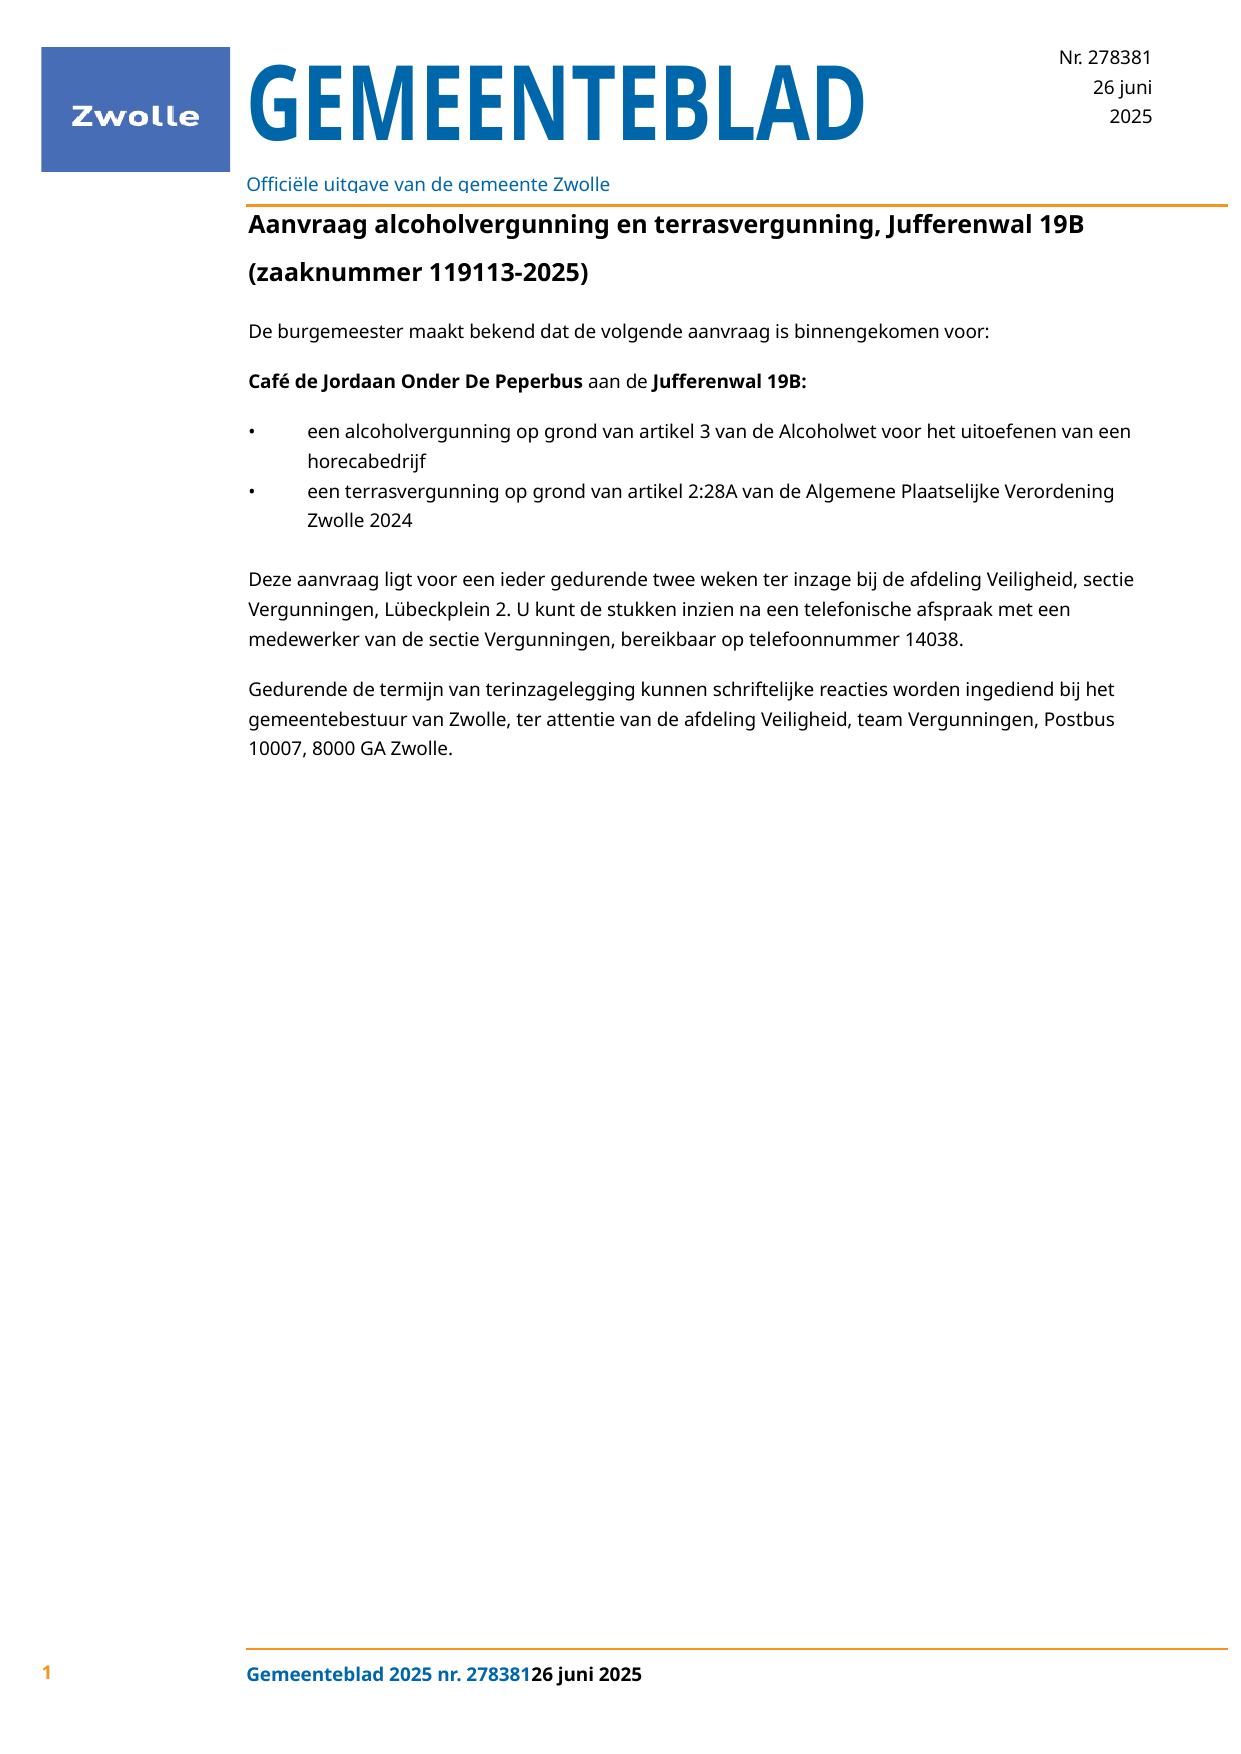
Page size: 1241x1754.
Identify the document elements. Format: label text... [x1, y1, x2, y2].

text Café de Jordaan Onder De Peperbus aan de Jufferenwal 19B: [248, 368, 1152, 394]
text Gedurende de termijn van terinzagelegging kunnen schriftelijke reacties worden ingediend bij het gemeentebestuur van Zwolle, ter attentie van de afdeling Veiligheid, team Vergunningen, Postbus 10007, 8000 GA Zwolle. [248, 676, 1152, 761]
text Aanvraag alcoholvergunning en terrasvergunning, Jufferenwal 19B (zaaknummer 119113-2025) [248, 207, 1152, 288]
picture [41, 47, 231, 172]
text De burgemeester maakt bekend dat de volgende aanvraag is binnengekomen voor: [248, 318, 1152, 344]
text Deze aanvraag ligt voor een ieder gedurende twee weken ter inzage bij de afdeling Veiligheid, sectie Vergunningen, Lübeckplein 2. U kunt de stukken inzien na een telefonische afspraak met een medewerker van de sectie Vergunningen, bereikbaar op telefoonnummer 14038. [248, 567, 1152, 652]
list een terrasvergunning op grond van artikel 2:28A van de Algemene Plaatselijke Verordening Zwolle 2024 [248, 478, 1152, 533]
list een alcoholvergunning op grond van artikel 3 van de Alcoholwet voor het uitoefenen van een horecabedrijf [248, 419, 1152, 474]
